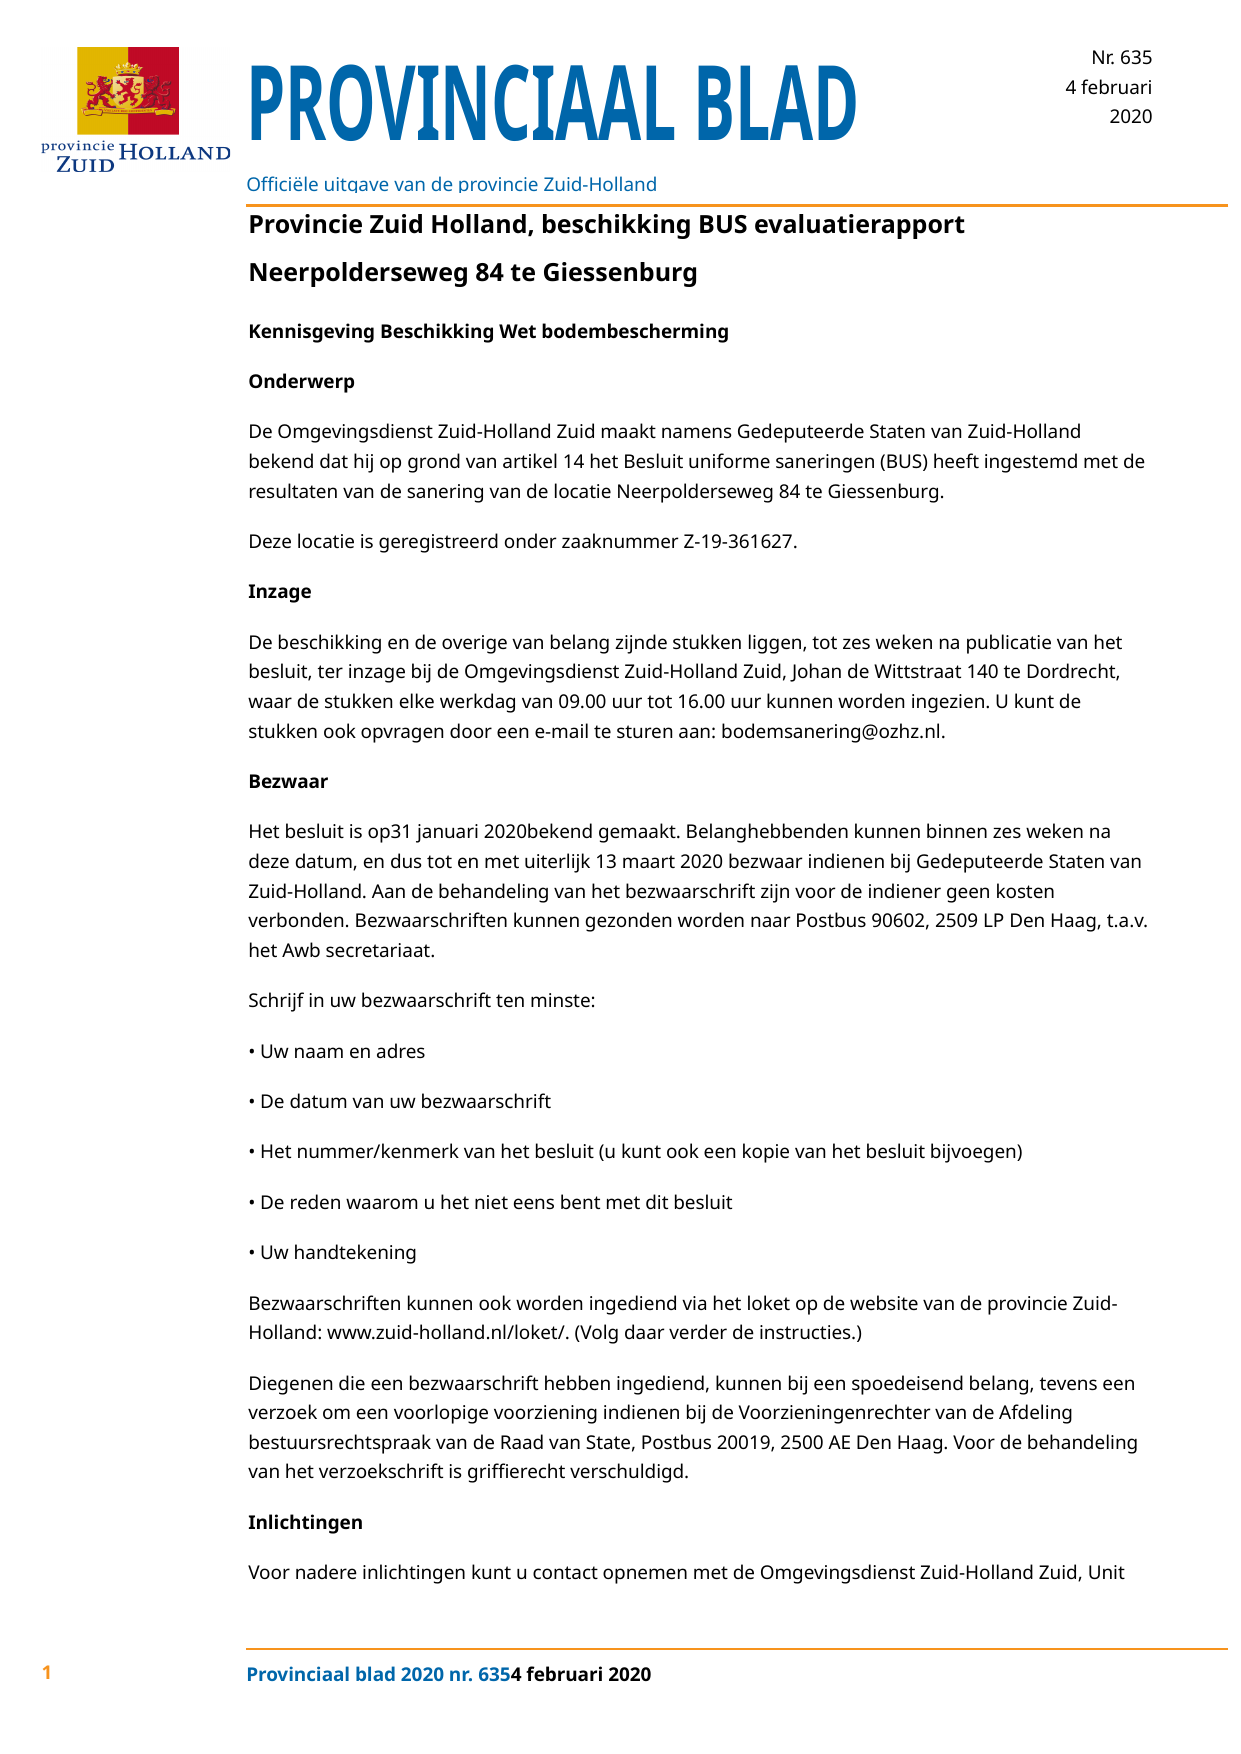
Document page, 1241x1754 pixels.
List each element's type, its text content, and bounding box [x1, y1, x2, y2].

text Kennisgeving Beschikking Wet bodembescherming [248, 318, 1152, 344]
text Inzage [248, 579, 1152, 604]
picture [41, 47, 231, 172]
text Onderwerp [248, 368, 1152, 394]
text Inlichtingen [248, 1509, 1152, 1535]
text De beschikking en de overige van belang zijnde stukken liggen, tot zes weken na publicatie van het besluit, ter inzage bij de Omgevingsdienst Zuid-Holland Zuid, Johan de Wittstraat 140 te Dordrecht, waar de stukken elke werkdag van 09.00 uur tot 16.00 uur kunnen worden ingezien. U kunt de stukken ook opvragen door een e-mail te sturen aan: bodemsanering@ozhz.nl. [248, 629, 1152, 744]
text • De reden waarom u het niet eens bent met dit besluit [248, 1189, 1152, 1215]
text Bezwaar [248, 768, 1152, 794]
text • Uw naam en adres [248, 1038, 1152, 1064]
text Diegenen die een bezwaarschrift hebben ingediend, kunnen bij een spoedeisend belang, tevens een verzoek om een voorlopige voorziening indienen bij de Voorzieningenrechter van de Afdeling bestuursrechtspraak van de Raad van State, Postbus 20019, 2500 AE Den Haag. Voor de behandeling van het verzoekschrift is griffierecht verschuldigd. [248, 1370, 1152, 1484]
text Voor nadere inlichtingen kunt u contact opnemen met de Omgevingsdienst Zuid-Holland Zuid, Unit [248, 1559, 1152, 1585]
text • De datum van uw bezwaarschrift [248, 1088, 1152, 1114]
text Het besluit is op31 januari 2020bekend gemaakt. Belanghebbenden kunnen binnen zes weken na deze datum, en dus tot en met uiterlijk 13 maart 2020 bezwaar indienen bij Gedeputeerde Staten van Zuid-Holland. Aan de behandeling van het bezwaarschrift zijn voor de indiener geen kosten verbonden. Bezwaarschriften kunnen gezonden worden naar Postbus 90602, 2509 LP Den Haag, t.a.v. het Awb secretariaat. [248, 819, 1152, 963]
text • Uw handtekening [248, 1239, 1152, 1265]
text Deze locatie is geregistreerd onder zaaknummer Z-19-361627. [248, 528, 1152, 554]
text De Omgevingsdienst Zuid-Holland Zuid maakt namens Gedeputeerde Staten van Zuid-Holland bekend dat hij op grond van artikel 14 het Besluit uniforme saneringen (BUS) heeft ingestemd met de resultaten van de sanering van de locatie Neerpolderseweg 84 te Giessenburg. [248, 419, 1152, 504]
text Provincie Zuid Holland, beschikking BUS evaluatierapport Neerpolderseweg 84 te Giessenburg [248, 207, 1152, 288]
text Schrijf in uw bezwaarschrift ten minste: [248, 987, 1152, 1013]
text • Het nummer/kenmerk van het besluit (u kunt ook een kopie van het besluit bijvoegen) [248, 1139, 1152, 1164]
text Bezwaarschriften kunnen ook worden ingediend via het loket op de website van de provincie Zuid-Holland: www.zuid-holland.nl/loket/. (Volg daar verder de instructies.) [248, 1290, 1152, 1345]
